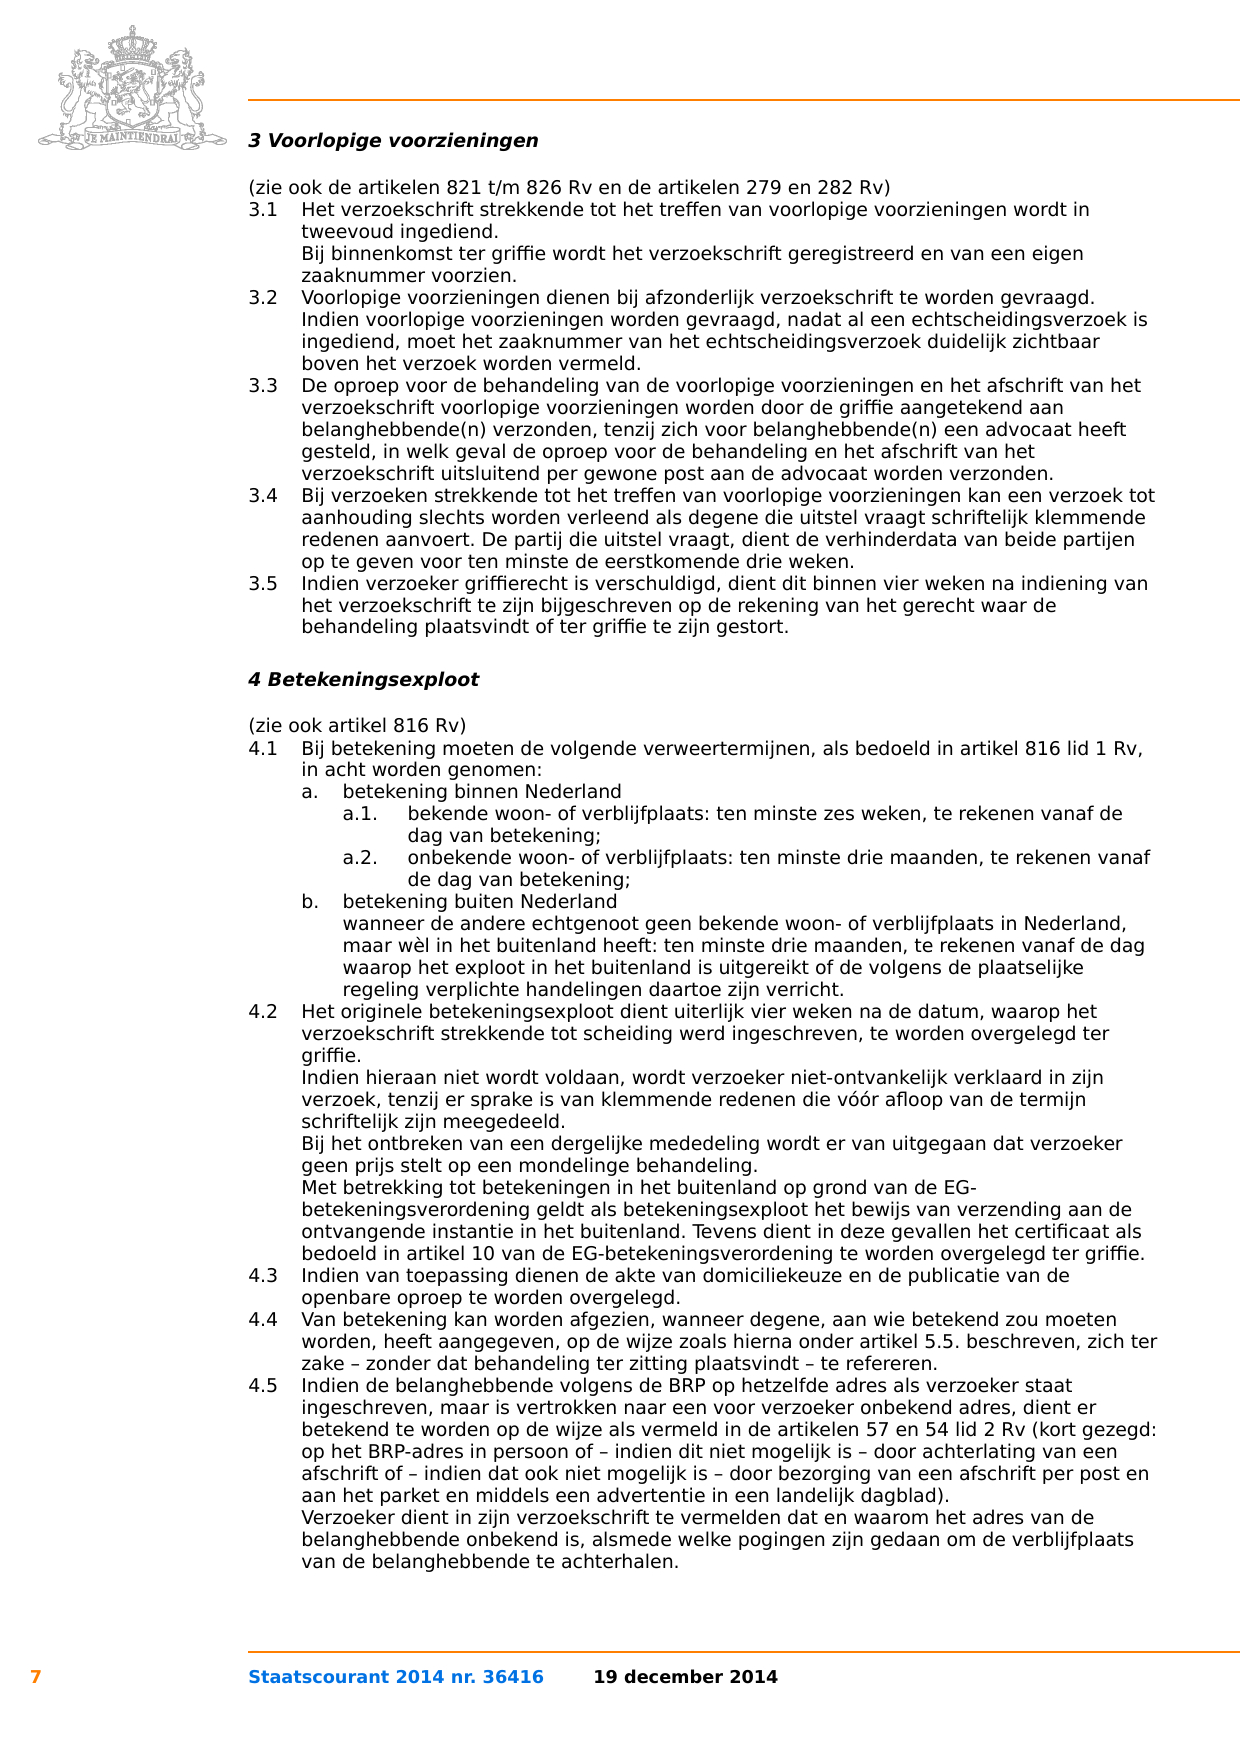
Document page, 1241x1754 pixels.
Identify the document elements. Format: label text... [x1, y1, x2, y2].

text Bij het ontbreken van een dergelijke mededeling wordt er van uitgegaan dat verzoeker geen prijs stelt op een mondelinge behandeling. [301, 1133, 1163, 1177]
text Met betrekking tot betekeningen in het buitenland op grond van de EG-betekeningsverordening geldt als betekeningsexploot het bewijs van verzending aan de ontvangende instantie in het buitenland. Tevens dient in deze gevallen het certificaat als bedoeld in artikel 10 van de EG-betekeningsverordening te worden overgelegd ter griffie. [301, 1177, 1163, 1265]
text 4.3 Indien van toepassing dienen de akte van domiciliekeuze en de publicatie van de openbare oproep te worden overgelegd. [248, 1265, 1163, 1309]
text a.1. bekende woon- of verblijfplaats: ten minste zes weken, te rekenen vanaf de dag van betekening; [342, 803, 1163, 847]
text wanneer de andere echtgenoot geen bekende woon- of verblijfplaats in Nederland, maar wèl in het buitenland heeft: ten minste drie maanden, te rekenen vanaf de dag waarop het exploot in het buitenland is uitgereikt of de volgens de plaatselijke regeling verplichte handelingen daartoe zijn verricht. [342, 913, 1163, 1001]
text Indien voorlopige voorzieningen worden gevraagd, nadat al een echtscheidingsverzoek is ingediend, moet het zaaknummer van het echtscheidingsverzoek duidelijk zichtbaar boven het verzoek worden vermeld. [301, 309, 1163, 375]
text 3.2 Voorlopige voorzieningen dienen bij afzonderlijk verzoekschrift te worden gevraagd. [248, 287, 1163, 309]
text Verzoeker dient in zijn verzoekschrift te vermelden dat en waarom het adres van de belanghebbende onbekend is, alsmede welke pogingen zijn gedaan om de verblijfplaats van de belanghebbende te achterhalen. [301, 1507, 1163, 1573]
text a.2. onbekende woon- of verblijfplaats: ten minste drie maanden, te rekenen vanaf de dag van betekening; [342, 847, 1163, 891]
text (zie ook de artikelen 821 t/m 826 Rv en de artikelen 279 en 282 Rv) [248, 177, 1163, 199]
text b. betekening buiten Nederland [301, 891, 1163, 913]
picture [38, 25, 227, 150]
text 4.2 Het originele betekeningsexploot dient uiterlijk vier weken na de datum, waarop het verzoekschrift strekkende tot scheiding werd ingeschreven, te worden overgelegd ter griffie. [248, 1001, 1163, 1067]
text 3.3 De oproep voor de behandeling van de voorlopige voorzieningen en het afschrift van het verzoekschrift voorlopige voorzieningen worden door de griffie aangetekend aan belanghebbende(n) verzonden, tenzij zich voor belanghebbende(n) een advocaat heeft gesteld, in welk geval de oproep voor de behandeling en het afschrift van het verzoekschrift uitsluitend per gewone post aan de advocaat worden verzonden. [248, 375, 1163, 484]
text Bij binnenkomst ter griffie wordt het verzoekschrift geregistreerd en van een eigen zaaknummer voorzien. [301, 243, 1163, 287]
text (zie ook artikel 816 Rv) [248, 715, 1163, 737]
text a. betekening binnen Nederland [301, 781, 1163, 803]
text 3.5 Indien verzoeker griffierecht is verschuldigd, dient dit binnen vier weken na indiening van het verzoekschrift te zijn bijgeschreven op de rekening van het gerecht waar de behandeling plaatsvindt of ter griffie te zijn gestort. [248, 572, 1163, 638]
subtitle 4 Betekeningsexploot [248, 668, 1163, 690]
subtitle 3 Voorlopige voorzieningen [248, 130, 1163, 152]
text 4.5 Indien de belanghebbende volgens de BRP op hetzelfde adres als verzoeker staat ingeschreven, maar is vertrokken naar een voor verzoeker onbekend adres, dient er betekend te worden op de wijze als vermeld in de artikelen 57 en 54 lid 2 Rv (kort gezegd: op het BRP-adres in persoon of – indien dit niet mogelijk is – door achterlating van een afschrift of – indien dat ook niet mogelijk is – door bezorging van een afschrift per post en aan het parket en middels een advertentie in een landelijk dagblad). [248, 1375, 1163, 1507]
text 3.1 Het verzoekschrift strekkende tot het treffen van voorlopige voorzieningen wordt in tweevoud ingediend. [248, 199, 1163, 243]
text 3.4 Bij verzoeken strekkende tot het treffen van voorlopige voorzieningen kan een verzoek tot aanhouding slechts worden verleend als degene die uitstel vraagt schriftelijk klemmende redenen aanvoert. De partij die uitstel vraagt, dient de verhinderdata van beide partijen op te geven voor ten minste de eerstkomende drie weken. [248, 484, 1163, 572]
text Indien hieraan niet wordt voldaan, wordt verzoeker niet-ontvankelijk verklaard in zijn verzoek, tenzij er sprake is van klemmende redenen die vóór afloop van de termijn schriftelijk zijn meegedeeld. [301, 1067, 1163, 1133]
text 4.1 Bij betekening moeten de volgende verweertermijnen, als bedoeld in artikel 816 lid 1 Rv, in acht worden genomen: [248, 737, 1163, 781]
text 4.4 Van betekening kan worden afgezien, wanneer degene, aan wie betekend zou moeten worden, heeft aangegeven, op de wijze zoals hierna onder artikel 5.5. beschreven, zich ter zake – zonder dat behandeling ter zitting plaatsvindt – te refereren. [248, 1309, 1163, 1375]
